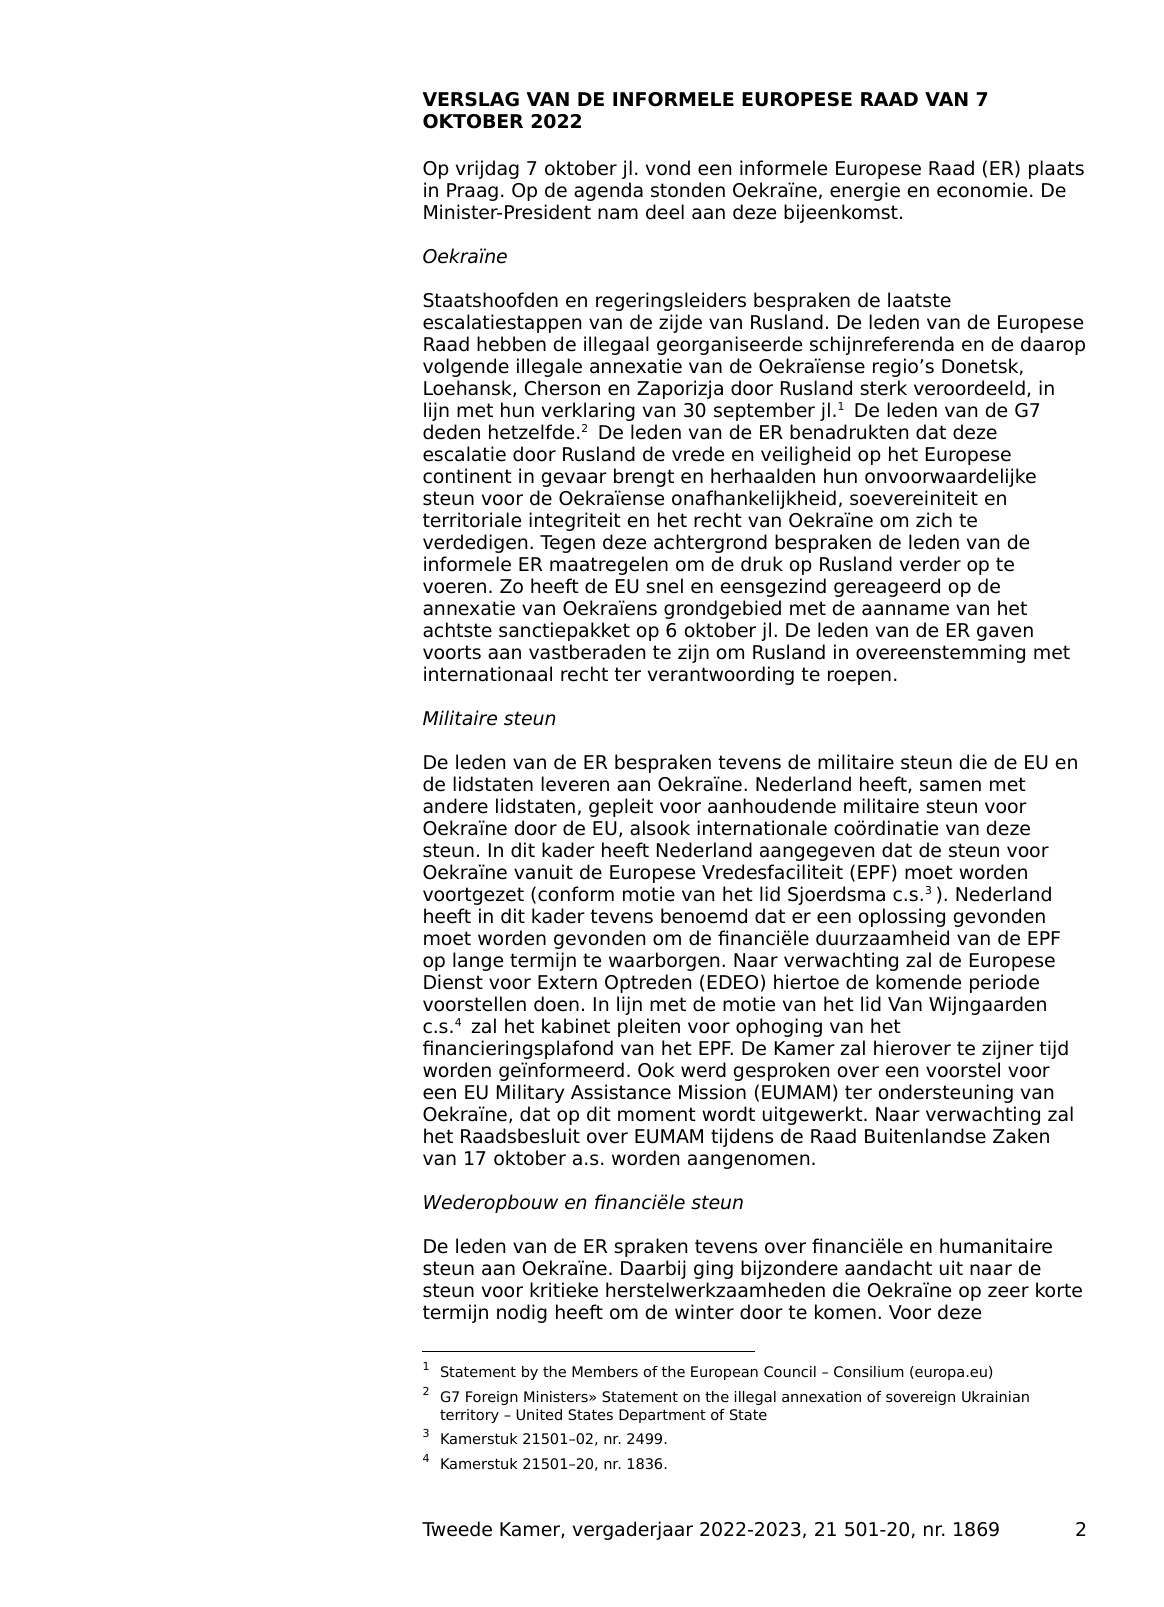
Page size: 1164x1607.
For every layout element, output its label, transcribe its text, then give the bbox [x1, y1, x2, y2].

text De leden van de ER bespraken tevens de militaire steun die de EU en de lidstaten leveren aan Oekraïne. Nederland heeft, samen met andere lidstaten, gepleit voor aanhoudende militaire steun voor Oekraïne door de EU, alsook internationale coördinatie van deze steun. In dit kader heeft Nederland aangegeven dat de steun voor Oekraïne vanuit de Europese Vredesfaciliteit (EPF) moet worden voortgezet (conform motie van het lid Sjoerdsma c.s.). Nederland heeft in dit kader tevens benoemd dat er een oplossing gevonden moet worden gevonden om de financiële duurzaamheid van de EPF op lange termijn te waarborgen. Naar verwachting zal de Europese Dienst voor Extern Optreden (EDEO) hiertoe de komende periode voorstellen doen. In lijn met de motie van het lid Van Wijngaarden c.s. zal het kabinet pleiten voor ophoging van het financieringsplafond van het EPF. De Kamer zal hierover te zijner tijd worden geïnformeerd. Ook werd gesproken over een voorstel voor een EU Military Assistance Mission (EUMAM) ter ondersteuning van Oekraïne, dat op dit moment wordt uitgewerkt. Naar verwachting zal het Raadsbesluit over EUMAM tijdens de Raad Buitenlandse Zaken van 17 oktober a.s. worden aangenomen. [422, 752, 1087, 1170]
text De leden van de ER spraken tevens over financiële en humanitaire steun aan Oekraïne. Daarbij ging bijzondere aandacht uit naar de steun voor kritieke herstelwerkzaamheden die Oekraïne op zeer korte termijn nodig heeft om de winter door te komen. Voor deze [422, 1236, 1087, 1324]
subtitle VERSLAG VAN DE INFORMELE EUROPESE RAAD VAN 7 OKTOBER 2022 [422, 89, 1087, 133]
subtitle Wederopbouw en financiële steun [422, 1192, 1087, 1214]
text Op vrijdag 7 oktober jl. vond een informele Europese Raad (ER) plaats in Praag. Op de agenda stonden Oekraïne, energie en economie. De Minister-President nam deel aan deze bijeenkomst. [422, 158, 1087, 224]
subtitle Militaire steun [422, 708, 1087, 730]
text Kamerstuk 21501–20, nr. 1836. [422, 1452, 1087, 1474]
subtitle Oekraïne [422, 246, 1087, 268]
text Statement by the Members of the European Council – Consilium (europa.eu) [422, 1360, 1087, 1382]
text G7 Foreign Ministers» Statement on the illegal annexation of sovereign Ukrainian territory – United States Department of State [422, 1385, 1087, 1424]
text Staatshoofden en regeringsleiders bespraken de laatste escalatiestappen van de zijde van Rusland. De leden van de Europese Raad hebben de illegaal georganiseerde schijnreferenda en de daarop volgende illegale annexatie van de Oekraïense regio’s Donetsk, Loehansk, Cherson en Zaporizja door Rusland sterk veroordeeld, in lijn met hun verklaring van 30 september jl. De leden van de G7 deden hetzelfde. De leden van de ER benadrukten dat deze escalatie door Rusland de vrede en veiligheid op het Europese continent in gevaar brengt en herhaalden hun onvoorwaardelijke steun voor de Oekraïense onafhankelijkheid, soevereiniteit en territoriale integriteit en het recht van Oekraïne om zich te verdedigen. Tegen deze achtergrond bespraken de leden van de informele ER maatregelen om de druk op Rusland verder op te voeren. Zo heeft de EU snel en eensgezind gereageerd op de annexatie van Oekraïens grondgebied met de aanname van het achtste sanctiepakket op 6 oktober jl. De leden van de ER gaven voorts aan vastberaden te zijn om Rusland in overeenstemming met internationaal recht ter verantwoording te roepen. [422, 290, 1087, 686]
text Kamerstuk 21501–02, nr. 2499. [422, 1427, 1087, 1449]
